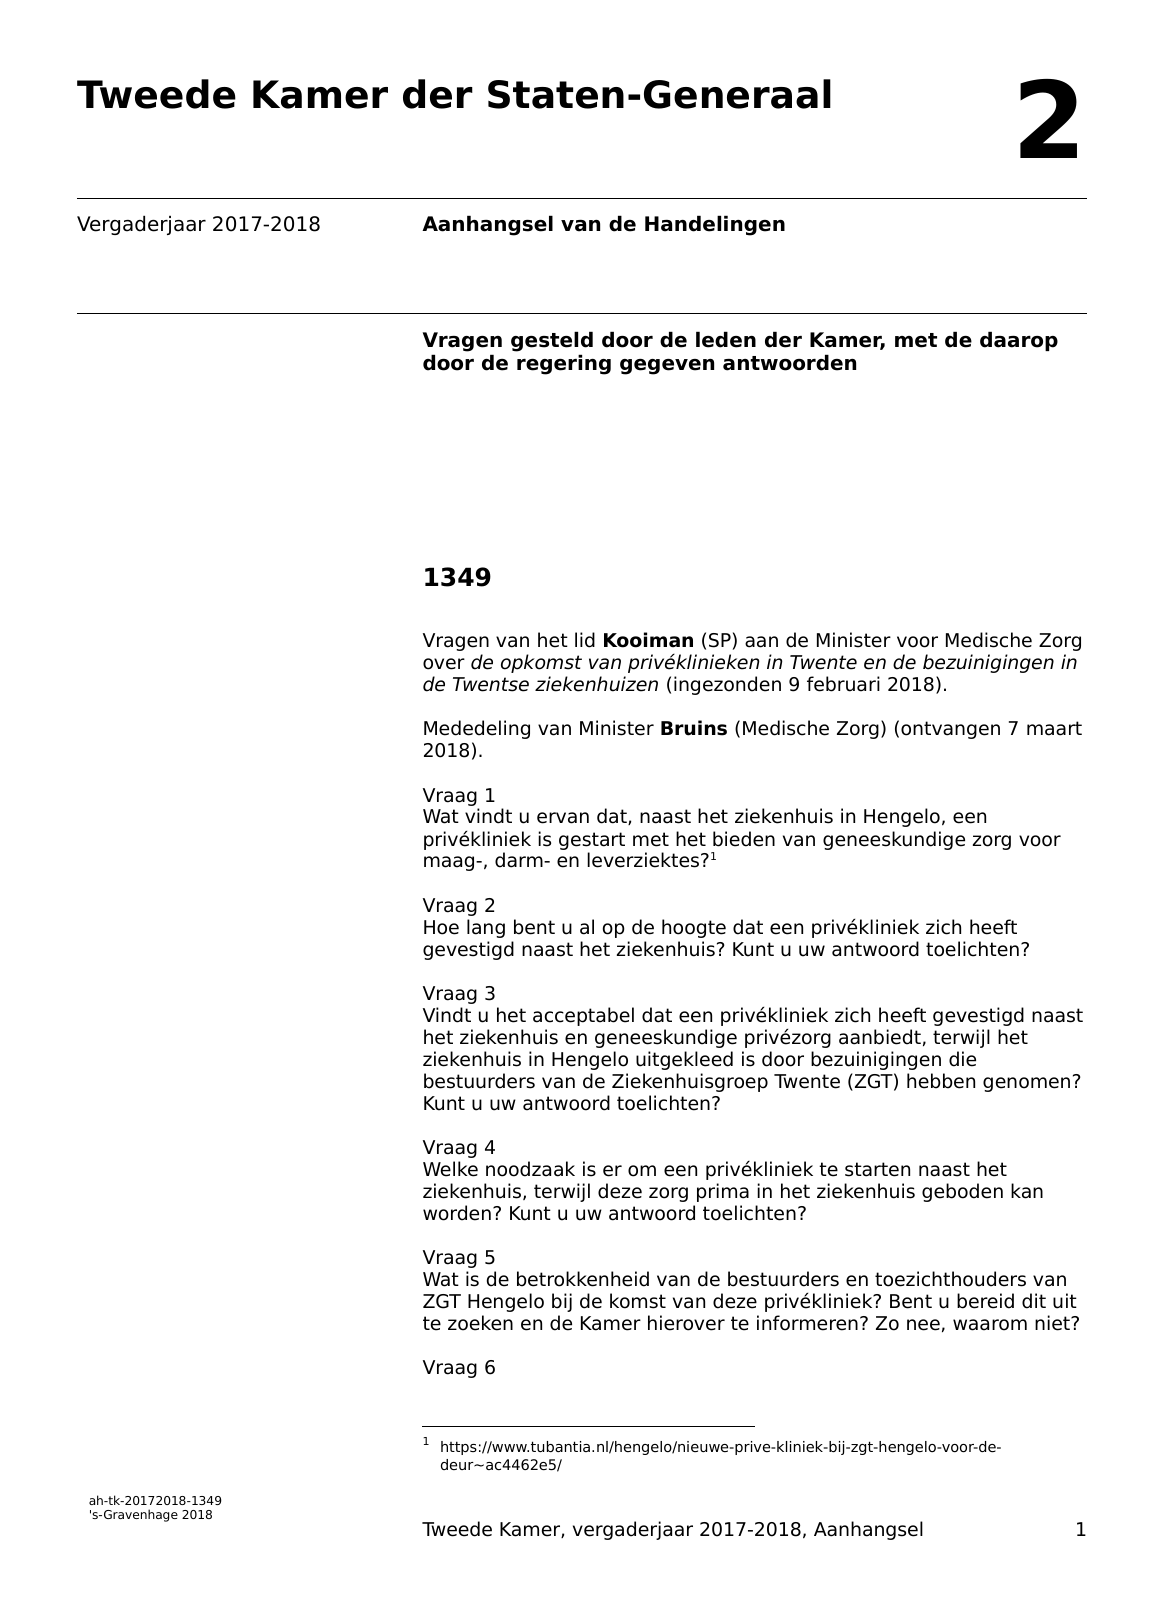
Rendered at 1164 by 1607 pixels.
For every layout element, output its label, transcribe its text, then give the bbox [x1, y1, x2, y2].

text Vraag 4 [422, 1137, 1087, 1159]
text 1349 [422, 563, 1087, 592]
text Vraag 6 [422, 1357, 1087, 1379]
text https://www.tubantia.nl/hengelo/nieuwe-prive-kliniek-bij-zgt-hengelo-voor-de-deur~ac4462e5/ [422, 1435, 1087, 1474]
text Vindt u het acceptabel dat een privékliniek zich heeft gevestigd naast het ziekenhuis en geneeskundige privézorg aanbiedt, terwijl het ziekenhuis in Hengelo uitgekleed is door bezuinigingen die bestuurders van de Ziekenhuisgroep Twente (ZGT) hebben genomen? Kunt u uw antwoord toelichten? [422, 1005, 1087, 1114]
table_cell Vragen gesteld door de leden der Kamer, met de daarop door de regering gegeven antwoorden [422, 314, 1087, 375]
text Vraag 3 [422, 983, 1087, 1005]
text Mededeling van Minister Bruins (Medische Zorg) (ontvangen 7 maart 2018). [422, 718, 1087, 762]
text Vraag 5 [422, 1247, 1087, 1269]
text Wat is de betrokkenheid van de bestuurders en toezichthouders van ZGT Hengelo bij de komst van deze privékliniek? Bent u bereid dit uit te zoeken en de Kamer hierover te informeren? Zo nee, waarom niet? [422, 1269, 1087, 1335]
text Welke noodzaak is er om een privékliniek te starten naast het ziekenhuis, terwijl deze zorg prima in het ziekenhuis geboden kan worden? Kunt u uw antwoord toelichten? [422, 1159, 1087, 1225]
text Wat vindt u ervan dat, naast het ziekenhuis in Hengelo, een privékliniek is gestart met het bieden van geneeskundige zorg voor maag-, darm- en leverziektes? [422, 806, 1087, 872]
text Hoe lang bent u al op de hoogte dat een privékliniek zich heeft gevestigd naast het ziekenhuis? Kunt u uw antwoord toelichten? [422, 917, 1087, 961]
text Vragen van het lid Kooiman (SP) aan de Minister voor Medische Zorg over de opkomst van privéklinieken in Twente en de bezuinigingen in de Twentse ziekenhuizen (ingezonden 9 februari 2018). [422, 630, 1087, 696]
text ah-tk-20172018-1349 [88, 1494, 323, 1508]
text Vraag 2 [422, 894, 1087, 917]
table_cell Vergaderjaar 2017-2018 [77, 199, 422, 313]
text Vraag 1 [422, 784, 1087, 806]
table_cell [77, 314, 422, 375]
table_cell Aanhangsel van de Handelingen [422, 199, 1087, 313]
table_header 2 [886, 59, 1087, 198]
table_header Tweede Kamer der Staten-Generaal [77, 59, 886, 198]
text 's-Gravenhage 2018 [88, 1508, 323, 1522]
